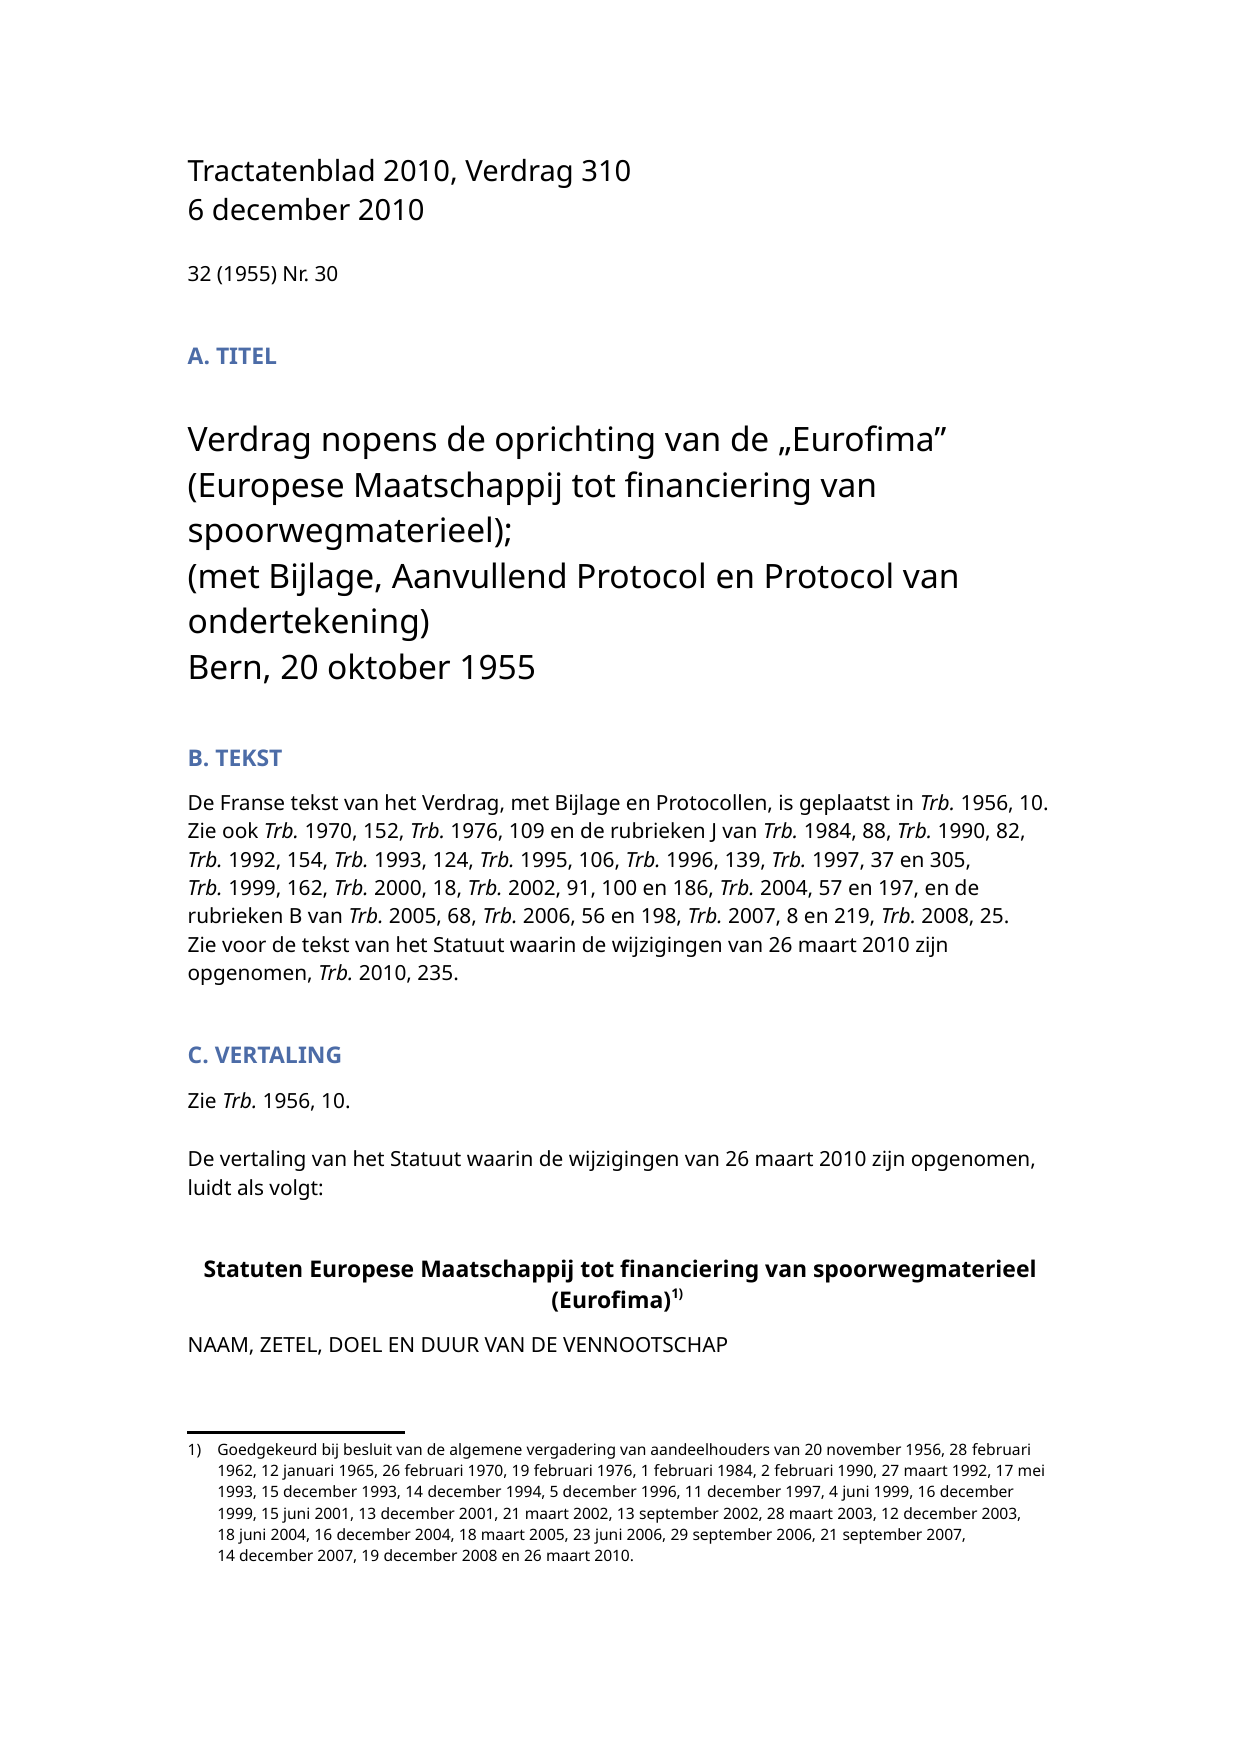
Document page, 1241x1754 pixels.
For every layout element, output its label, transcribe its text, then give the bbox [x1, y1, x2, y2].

text 6 december 2010 [187, 190, 1053, 229]
subtitle A. TITEL [187, 340, 1053, 371]
text Zie Trb. 1956, 10. [187, 1086, 1053, 1114]
text Zie voor de tekst van het Statuut waarin de wijzigingen van 26 maart 2010 zijn opgenomen, Trb. 2010, 235. [187, 930, 1053, 987]
text Verdrag nopens de oprichting van de „Eurofima” (Europese Maatschappij tot financiering van spoorwegmaterieel); [187, 416, 1053, 553]
text Zie ook Trb. 1970, 152, Trb. 1976, 109 en de rubrieken J van Trb. 1984, 88, Trb. 1990, 82, Trb. 1992, 154, Trb. 1993, 124, Trb. 1995, 106, Trb. 1996, 139, Trb. 1997, 37 en 305, Trb. 1999, 162, Trb. 2000, 18, Trb. 2002, 91, 100 en 186, Trb. 2004, 57 en 197, en de rubrieken B van Trb. 2005, 68, Trb. 2006, 56 en 198, Trb. 2007, 8 en 219, Trb. 2008, 25. [187, 816, 1053, 930]
text De Franse tekst van het Verdrag, met Bijlage en Protocollen, is geplaatst in Trb. 1956, 10. [187, 788, 1053, 816]
subtitle C. VERTALING [187, 1039, 1053, 1071]
subtitle B. TEKST [187, 742, 1053, 773]
text Bern, 20 oktober 1955 [187, 644, 1053, 689]
text Tractatenblad 2010, Verdrag 310 [187, 150, 1053, 190]
text De vertaling van het Statuut waarin de wijzigingen van 26 maart 2010 zijn opgenomen, luidt als volgt: [187, 1144, 1053, 1201]
text (met Bijlage, Aanvullend Protocol en Protocol van ondertekening) [187, 553, 1053, 644]
text 32 (1955) Nr. 30 [187, 259, 1053, 287]
